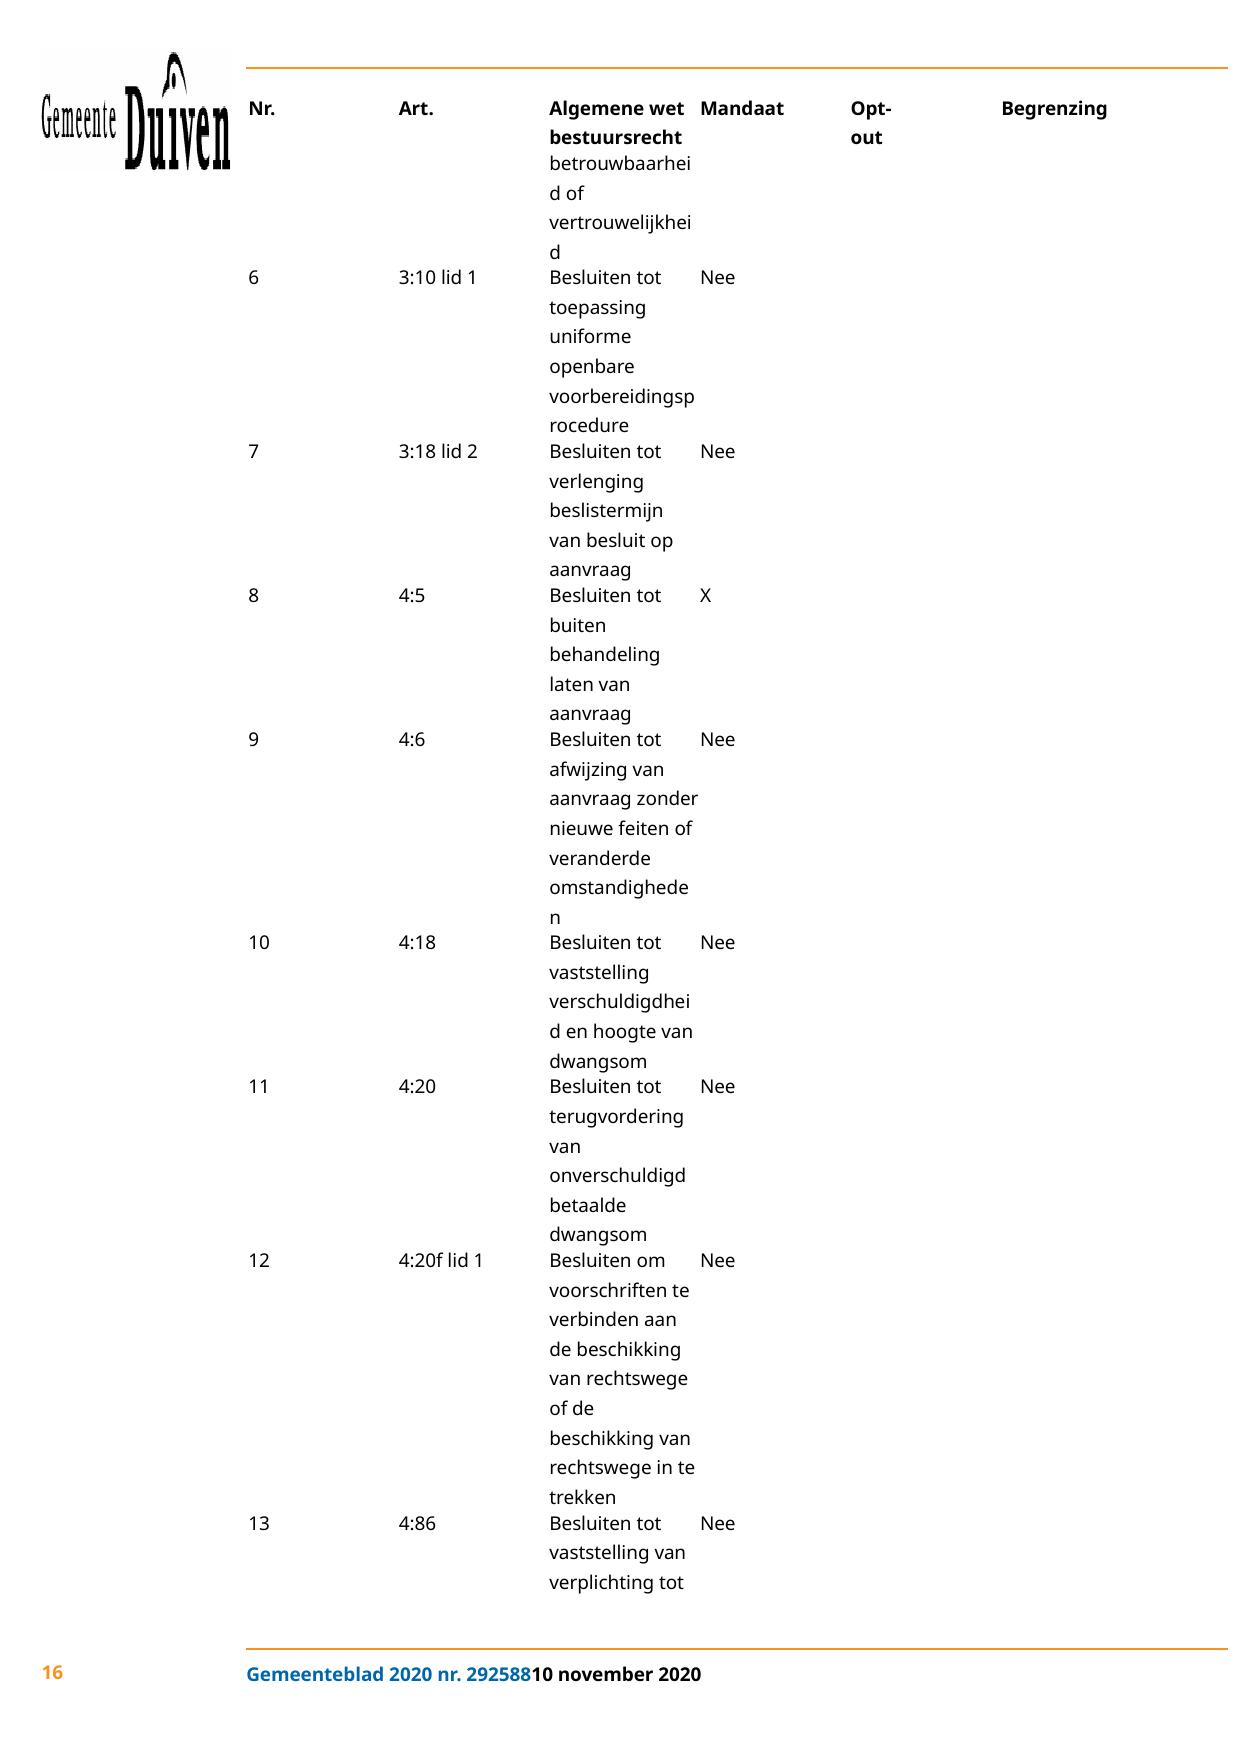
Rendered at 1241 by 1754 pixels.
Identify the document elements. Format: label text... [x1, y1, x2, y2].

table_cell [1001, 582, 1152, 726]
table_cell 4:20f lid 1 [399, 1247, 549, 1510]
table_cell [850, 150, 1001, 264]
table_cell [850, 265, 1001, 438]
table_cell Besluiten tot terugvordering van onverschuldigd betaalde dwangsom [549, 1074, 700, 1247]
table_cell [399, 150, 549, 264]
table_header Mandaat [700, 95, 850, 150]
table_cell 13 [248, 1510, 398, 1594]
table_cell [1001, 726, 1152, 929]
table_cell betrouwbaarheid of vertrouwelijkheid [549, 150, 700, 264]
picture [41, 47, 231, 172]
table_cell [1001, 1510, 1152, 1594]
table_header Opt- out [850, 95, 1001, 150]
table_cell [700, 150, 850, 264]
table_cell [1001, 930, 1152, 1074]
table_cell Nee [700, 726, 850, 929]
table_cell 10 [248, 930, 398, 1074]
table_cell Besluiten tot verlenging beslistermijn van besluit op aanvraag [549, 438, 700, 582]
table_cell 6 [248, 265, 398, 438]
table_cell 4:6 [399, 726, 549, 929]
table_cell 7 [248, 438, 398, 582]
table_cell Besluiten tot toepassing uniforme openbare voorbereidingsprocedure [549, 265, 700, 438]
table_cell [1001, 438, 1152, 582]
table_cell Besluiten tot vaststelling van verplichting tot [549, 1510, 700, 1594]
table_cell 8 [248, 582, 398, 726]
table_cell 9 [248, 726, 398, 929]
table_cell Nee [700, 438, 850, 582]
table_cell [1001, 150, 1152, 264]
table_cell Besluiten tot buiten behandeling laten van aanvraag [549, 582, 700, 726]
table_cell [850, 438, 1001, 582]
table_header Begrenzing [1001, 95, 1152, 150]
table_cell [1001, 1247, 1152, 1510]
table_header Nr. [248, 95, 398, 150]
table_cell 4:18 [399, 930, 549, 1074]
table_cell 4:5 [399, 582, 549, 726]
table_cell 12 [248, 1247, 398, 1510]
table_cell [850, 1247, 1001, 1510]
table_cell [1001, 1074, 1152, 1247]
table_cell Nee [700, 1510, 850, 1594]
table_cell [248, 150, 398, 264]
table_cell [1001, 265, 1152, 438]
table_cell Nee [700, 1074, 850, 1247]
table_cell Nee [700, 265, 850, 438]
table_cell Besluiten tot afwijzing van aanvraag zonder nieuwe feiten of veranderde omstandigheden [549, 726, 700, 929]
table_cell 11 [248, 1074, 398, 1247]
table_cell 4:20 [399, 1074, 549, 1247]
table_cell Besluiten tot vaststelling verschuldigdheid en hoogte van dwangsom [549, 930, 700, 1074]
table_cell 3:10 lid 1 [399, 265, 549, 438]
table_cell X [700, 582, 850, 726]
table_cell 3:18 lid 2 [399, 438, 549, 582]
table_cell [850, 1510, 1001, 1594]
table_cell [850, 930, 1001, 1074]
table_cell [850, 1074, 1001, 1247]
table_cell [850, 582, 1001, 726]
table_cell 4:86 [399, 1510, 549, 1594]
table_cell Nee [700, 930, 850, 1074]
table_cell [850, 726, 1001, 929]
table_header Algemene wet bestuursrecht [549, 95, 700, 150]
table_header Art. [399, 95, 549, 150]
table_cell Nee [700, 1247, 850, 1510]
table_cell Besluiten om voorschriften te verbinden aan de beschikking van rechtswege of de beschikking van rechtswege in te trekken [549, 1247, 700, 1510]
